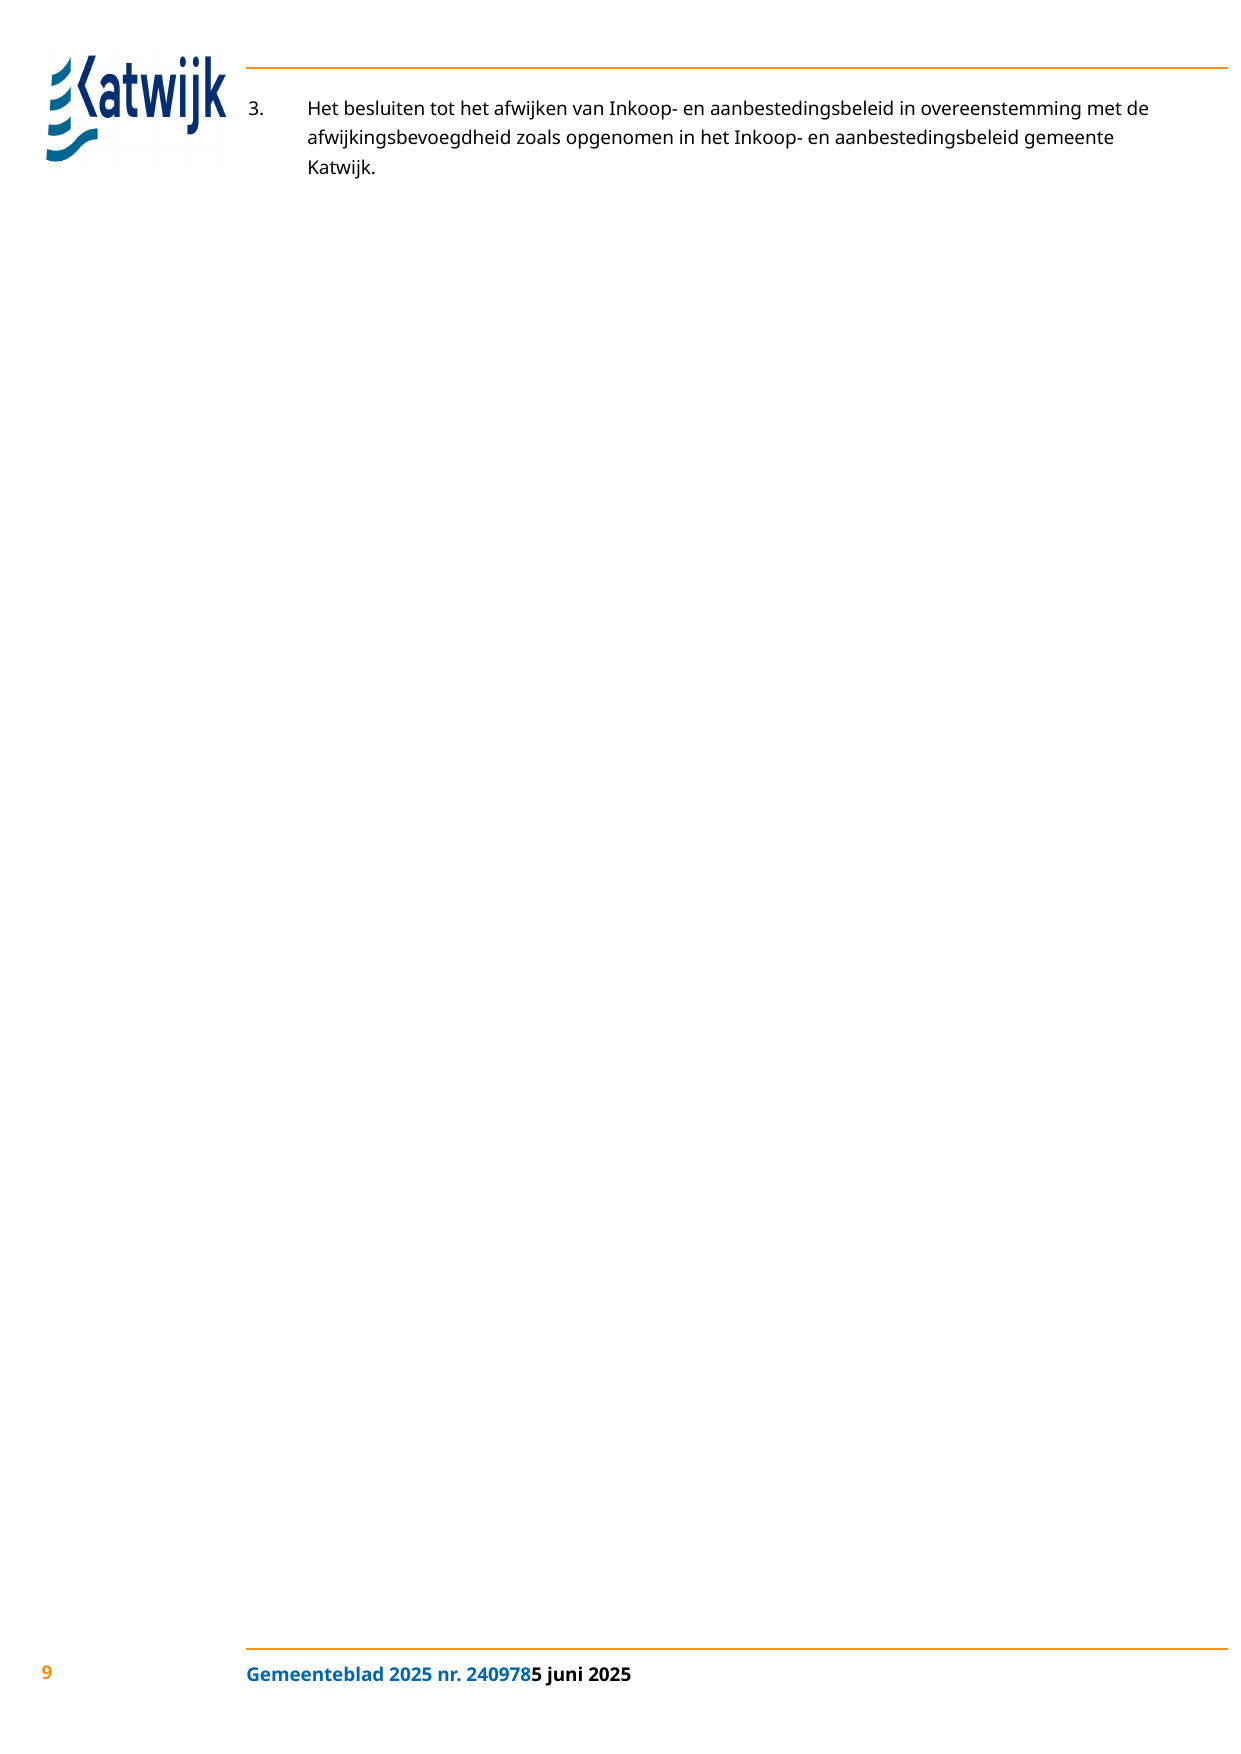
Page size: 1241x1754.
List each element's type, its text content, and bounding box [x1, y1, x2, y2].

picture [41, 47, 231, 172]
list Het besluiten tot het afwijken van Inkoop- en aanbestedingsbeleid in overeenstemming met de afwijkingsbevoegdheid zoals opgenomen in het Inkoop- en aanbestedingsbeleid gemeente Katwijk. [248, 95, 1152, 180]
